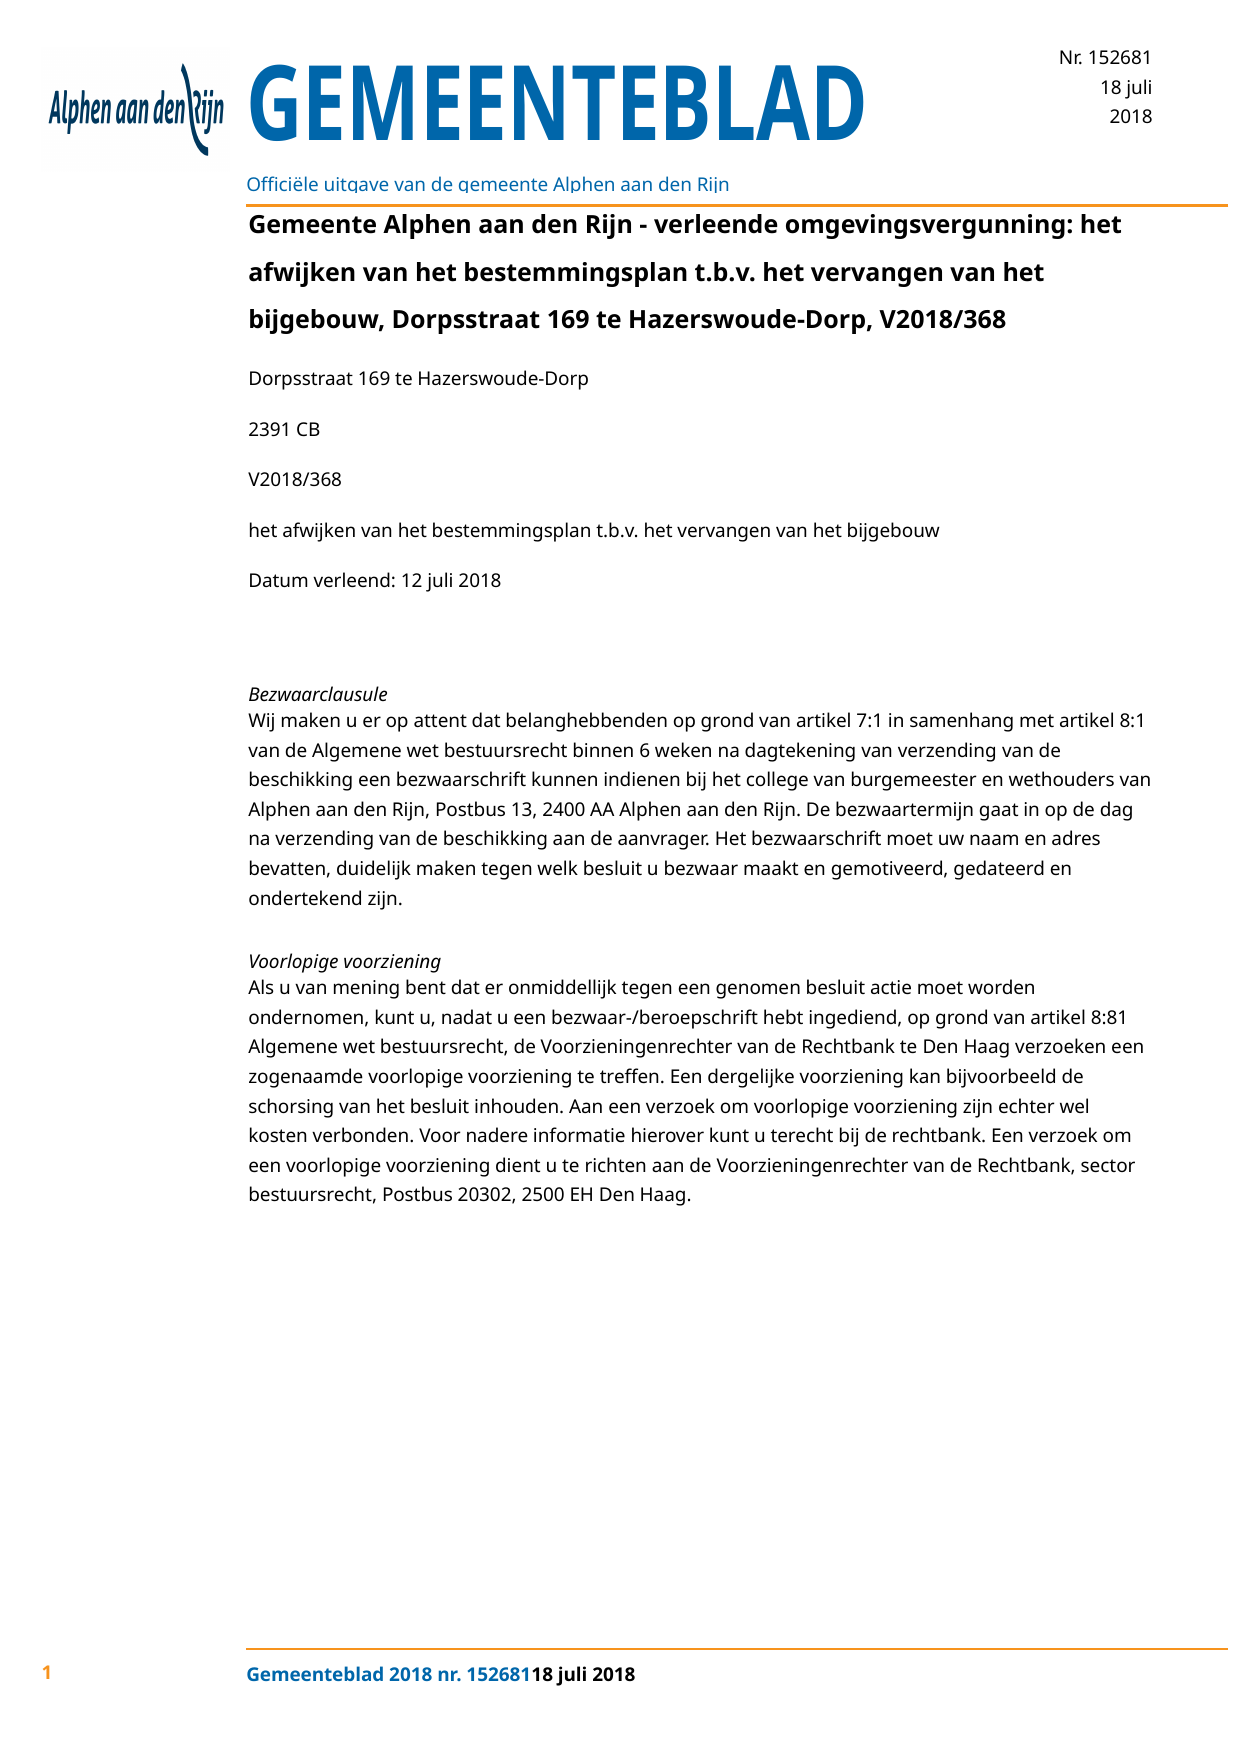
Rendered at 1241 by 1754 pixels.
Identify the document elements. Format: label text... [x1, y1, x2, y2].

text Wij maken u er op attent dat belanghebbenden op grond van artikel 7:1 in samenhang met artikel 8:1 van de Algemene wet bestuursrecht binnen 6 weken na dagtekening van verzending van de beschikking een bezwaarschrift kunnen indienen bij het college van burgemeester en wethouders van Alphen aan den Rijn, Postbus 13, 2400 AA Alphen aan den Rijn. De bezwaartermijn gaat in op de dag na verzending van de beschikking aan de aanvrager. Het bezwaarschrift moet uw naam en adres bevatten, duidelijk maken tegen welk besluit u bezwaar maakt en gemotiveerd, gedateerd en ondertekend zijn. [248, 707, 1152, 911]
text Als u van mening bent dat er onmiddellijk tegen een genomen besluit actie moet worden ondernomen, kunt u, nadat u een bezwaar-/beroepschrift hebt ingediend, op grond van artikel 8:81 Algemene wet bestuursrecht, de Voorzieningenrechter van de Rechtbank te Den Haag verzoeken een zogenaamde voorlopige voorziening te treffen. Een dergelijke voorziening kan bijvoorbeeld de schorsing van het besluit inhouden. Aan een verzoek om voorlopige voorziening zijn echter wel kosten verbonden. Voor nadere informatie hierover kunt u terecht bij de rechtbank. Een verzoek om een voorlopige voorziening dient u te richten aan de Voorzieningenrechter van de Rechtbank, sector bestuursrecht, Postbus 20302, 2500 EH Den Haag. [248, 974, 1152, 1207]
text Voorlopige voorziening [248, 949, 1152, 974]
text Dorpsstraat 169 te Hazerswoude-Dorp [248, 366, 1152, 391]
text Datum verleend: 12 juli 2018 [248, 567, 1152, 593]
text het afwijken van het bestemmingsplan t.b.v. het vervangen van het bijgebouw [248, 517, 1152, 542]
picture [41, 47, 231, 172]
text V2018/368 [248, 466, 1152, 492]
text Bezwaarclausule [248, 682, 1152, 707]
text Gemeente Alphen aan den Rijn - verleende omgevingsvergunning: het afwijken van het bestemmingsplan t.b.v. het vervangen van het bijgebouw, Dorpsstraat 169 te Hazerswoude-Dorp, V2018/368 [248, 207, 1152, 336]
text 2391 CB [248, 416, 1152, 442]
